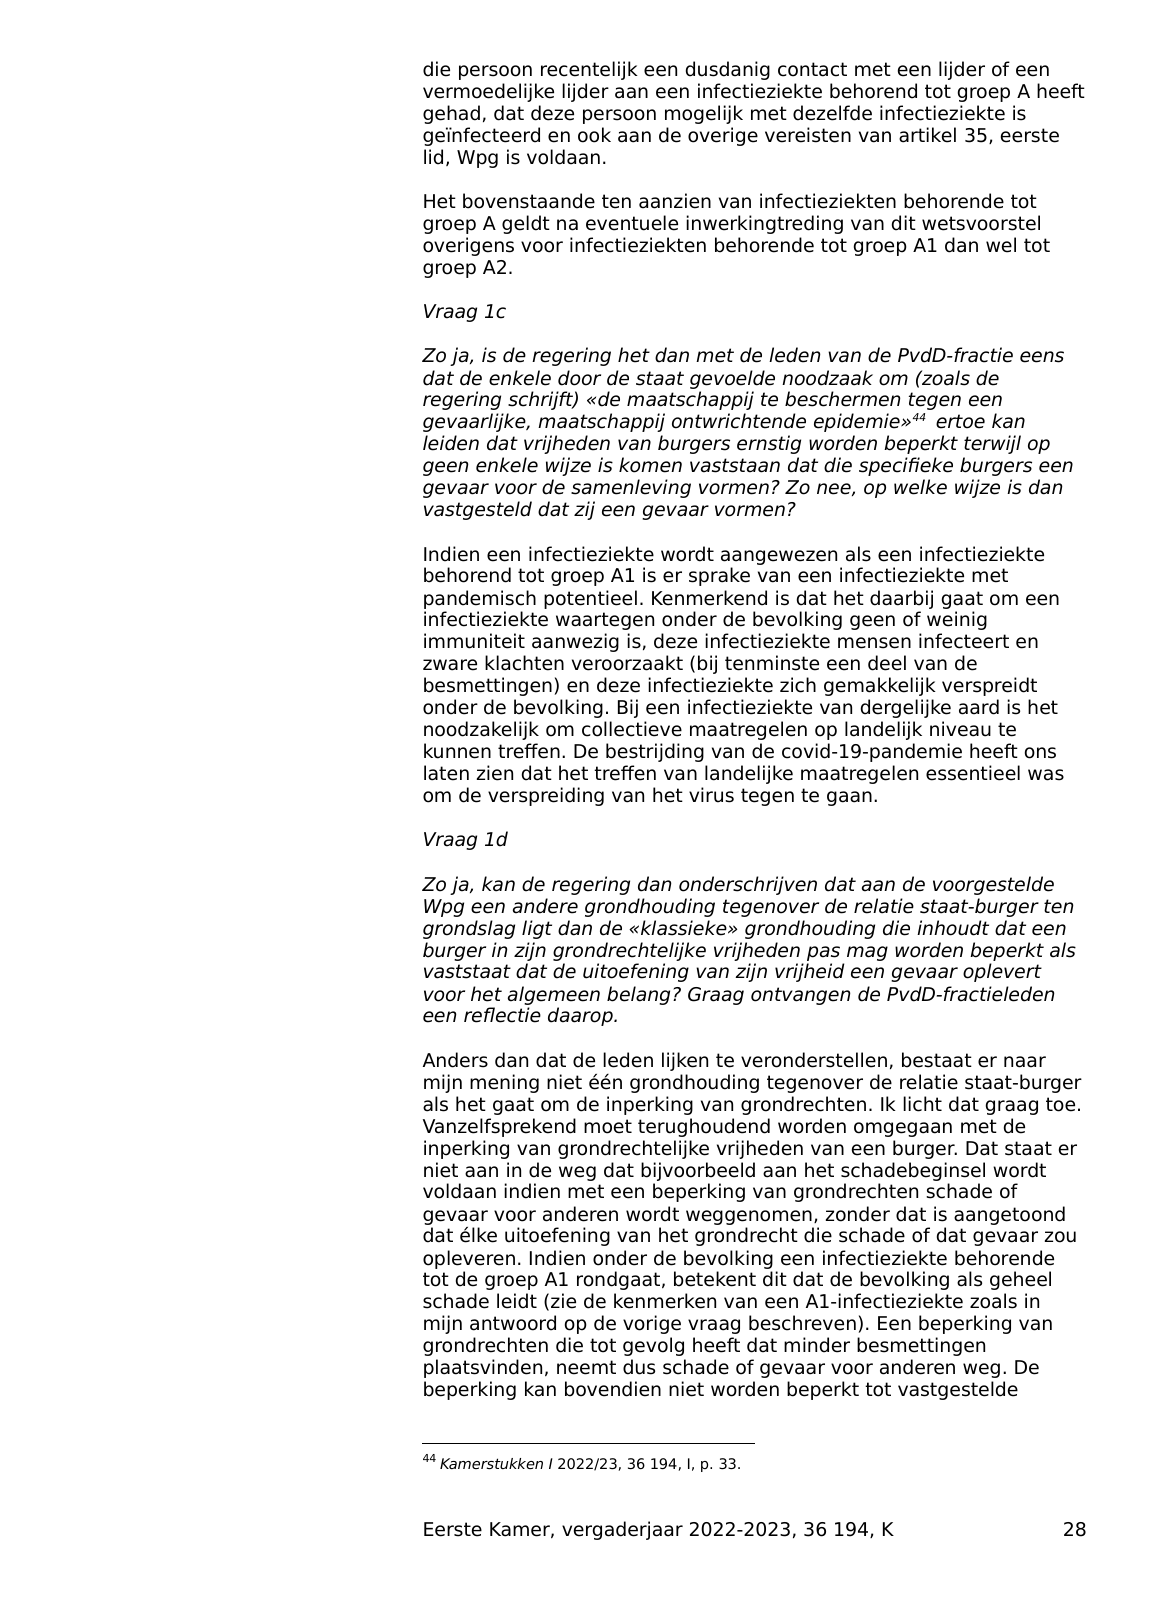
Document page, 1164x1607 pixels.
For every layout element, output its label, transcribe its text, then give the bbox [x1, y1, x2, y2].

text Kamerstukken I 2022/23, 36 194, I, p. 33. [422, 1452, 1087, 1474]
subtitle Vraag 1c [422, 301, 1087, 323]
text Zo ja, is de regering het dan met de leden van de PvdD-fractie eens dat de enkele door de staat gevoelde noodzaak om (zoals de regering schrijft) «de maatschappij te beschermen tegen een gevaarlijke, maatschappij ontwrichtende epidemie» ertoe kan leiden dat vrijheden van burgers ernstig worden beperkt terwijl op geen enkele wijze is komen vaststaan dat die specifieke burgers een gevaar voor de samenleving vormen? Zo nee, op welke wijze is dan vastgesteld dat zij een gevaar vormen? [422, 345, 1087, 521]
text die persoon recentelijk een dusdanig contact met een lijder of een vermoedelijke lijder aan een infectieziekte behorend tot groep A heeft gehad, dat deze persoon mogelijk met dezelfde infectieziekte is geïnfecteerd en ook aan de overige vereisten van artikel 35, eerste lid, Wpg is voldaan. [422, 59, 1087, 169]
text Het bovenstaande ten aanzien van infectieziekten behorende tot groep A geldt na eventuele inwerkingtreding van dit wetsvoorstel overigens voor infectieziekten behorende tot groep A1 dan wel tot groep A2. [422, 191, 1087, 279]
subtitle Vraag 1d [422, 829, 1087, 851]
text Zo ja, kan de regering dan onderschrijven dat aan de voorgestelde Wpg een andere grondhouding tegenover de relatie staat-burger ten grondslag ligt dan de «klassieke» grondhouding die inhoudt dat een burger in zijn grondrechtelijke vrijheden pas mag worden beperkt als vaststaat dat de uitoefening van zijn vrijheid een gevaar oplevert voor het algemeen belang? Graag ontvangen de PvdD-fractieleden een reflectie daarop. [422, 873, 1087, 1027]
text Anders dan dat de leden lijken te veronderstellen, bestaat er naar mijn mening niet één grondhouding tegenover de relatie staat-burger als het gaat om de inperking van grondrechten. Ik licht dat graag toe. Vanzelfsprekend moet terughoudend worden omgegaan met de inperking van grondrechtelijke vrijheden van een burger. Dat staat er niet aan in de weg dat bijvoorbeeld aan het schadebeginsel wordt voldaan indien met een beperking van grondrechten schade of gevaar voor anderen wordt weggenomen, zonder dat is aangetoond dat élke uitoefening van het grondrecht die schade of dat gevaar zou opleveren. Indien onder de bevolking een infectieziekte behorende tot de groep A1 rondgaat, betekent dit dat de bevolking als geheel schade leidt (zie de kenmerken van een A1-infectieziekte zoals in mijn antwoord op de vorige vraag beschreven). Een beperking van grondrechten die tot gevolg heeft dat minder besmettingen plaatsvinden, neemt dus schade of gevaar voor anderen weg. De beperking kan bovendien niet worden beperkt tot vastgestelde [422, 1049, 1087, 1401]
text Indien een infectieziekte wordt aangewezen als een infectieziekte behorend tot groep A1 is er sprake van een infectieziekte met pandemisch potentieel. Kenmerkend is dat het daarbij gaat om een infectieziekte waartegen onder de bevolking geen of weinig immuniteit aanwezig is, deze infectieziekte mensen infecteert en zware klachten veroorzaakt (bij tenminste een deel van de besmettingen) en deze infectieziekte zich gemakkelijk verspreidt onder de bevolking. Bij een infectieziekte van dergelijke aard is het noodzakelijk om collectieve maatregelen op landelijk niveau te kunnen treffen. De bestrijding van de covid-19-pandemie heeft ons laten zien dat het treffen van landelijke maatregelen essentieel was om de verspreiding van het virus tegen te gaan. [422, 543, 1087, 807]
